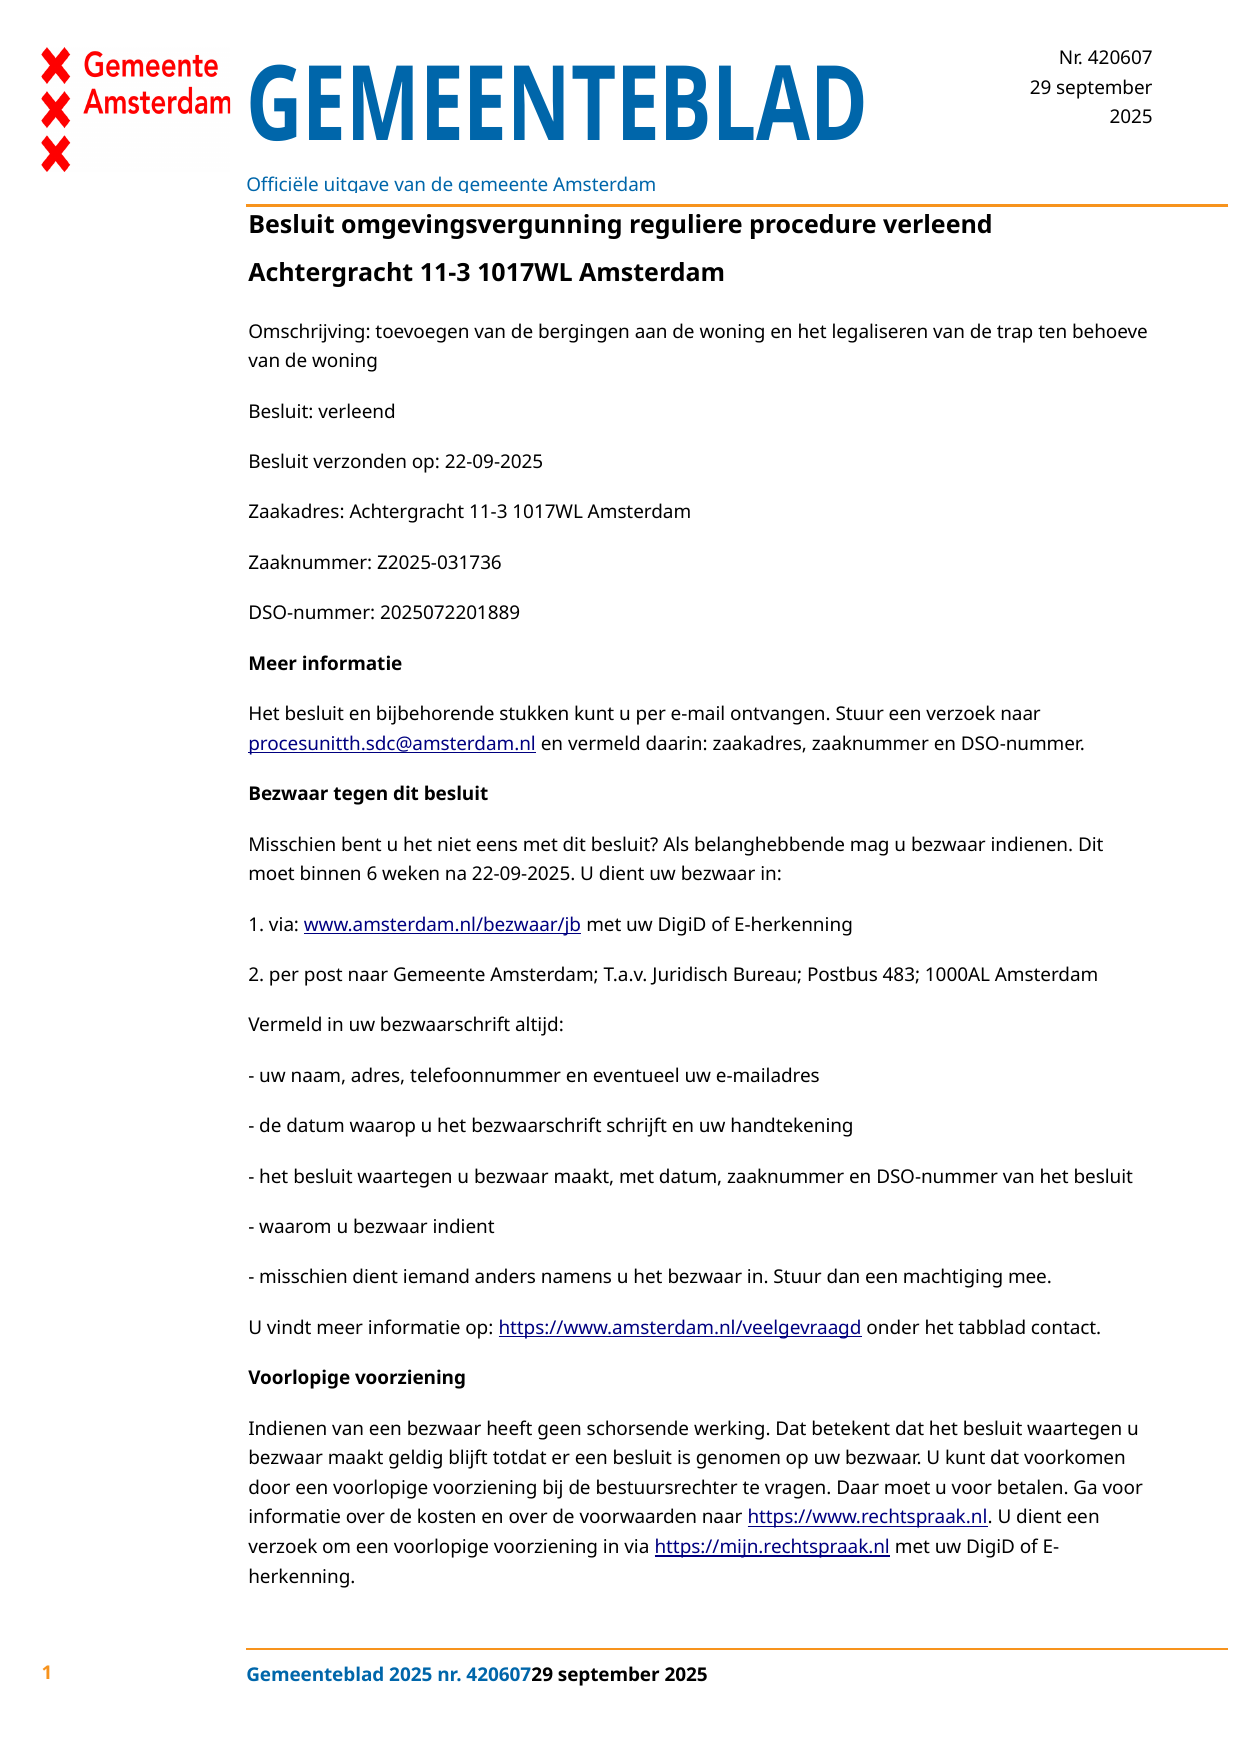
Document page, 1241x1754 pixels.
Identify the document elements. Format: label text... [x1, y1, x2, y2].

text Bezwaar tegen dit besluit [248, 780, 1152, 806]
text Meer informatie [248, 650, 1152, 676]
text Besluit omgevingsvergunning reguliere procedure verleend Achtergracht 11-3 1017WL Amsterdam [248, 207, 1152, 288]
text Zaaknummer: Z2025-031736 [248, 549, 1152, 575]
text Het besluit en bijbehorende stukken kunt u per e-mail ontvangen. Stuur een verzoek naar procesunitth.sdc@amsterdam.nl en vermeld daarin: zaakadres, zaaknummer en DSO-nummer. [248, 700, 1152, 756]
text U vindt meer informatie op: https://www.amsterdam.nl/veelgevraagd onder het tabblad contact. [248, 1314, 1152, 1340]
text Omschrijving: toevoegen van de bergingen aan de woning en het legaliseren van de trap ten behoeve van de woning [248, 318, 1152, 373]
text Besluit verzonden op: 22-09-2025 [248, 448, 1152, 474]
text - waarom u bezwaar indient [248, 1213, 1152, 1239]
text Misschien bent u het niet eens met dit besluit? Als belanghebbende mag u bezwaar indienen. Dit moet binnen 6 weken na 22-09-2025. U dient uw bezwaar in: [248, 831, 1152, 886]
text Besluit: verleend [248, 398, 1152, 424]
text 1. via: www.amsterdam.nl/bezwaar/jb met uw DigiD of E-herkenning [248, 911, 1152, 937]
picture [41, 47, 231, 172]
text Zaakadres: Achtergracht 11-3 1017WL Amsterdam [248, 499, 1152, 524]
text 2. per post naar Gemeente Amsterdam; T.a.v. Juridisch Bureau; Postbus 483; 1000AL Amsterdam [248, 961, 1152, 987]
text - misschien dient iemand anders namens u het bezwaar in. Stuur dan een machtiging mee. [248, 1264, 1152, 1289]
text Indienen van een bezwaar heeft geen schorsende werking. Dat betekent dat het besluit waartegen u bezwaar maakt geldig blijft totdat er een besluit is genomen op uw bezwaar. U kunt dat voorkomen door een voorlopige voorziening bij de bestuursrechter te vragen. Daar moet u voor betalen. Ga voor informatie over de kosten en over de voorwaarden naar https://www.rechtspraak.nl. U dient een verzoek om een voorlopige voorziening in via https://mijn.rechtspraak.nl met uw DigiD of E-herkenning. [248, 1415, 1152, 1589]
text - de datum waarop u het bezwaarschrift schrijft en uw handtekening [248, 1112, 1152, 1138]
text - het besluit waartegen u bezwaar maakt, met datum, zaaknummer en DSO-nummer van het besluit [248, 1163, 1152, 1189]
text DSO-nummer: 2025072201889 [248, 599, 1152, 625]
text Voorlopige voorziening [248, 1364, 1152, 1390]
text - uw naam, adres, telefoonnummer en eventueel uw e-mailadres [248, 1062, 1152, 1088]
text Vermeld in uw bezwaarschrift altijd: [248, 1012, 1152, 1037]
